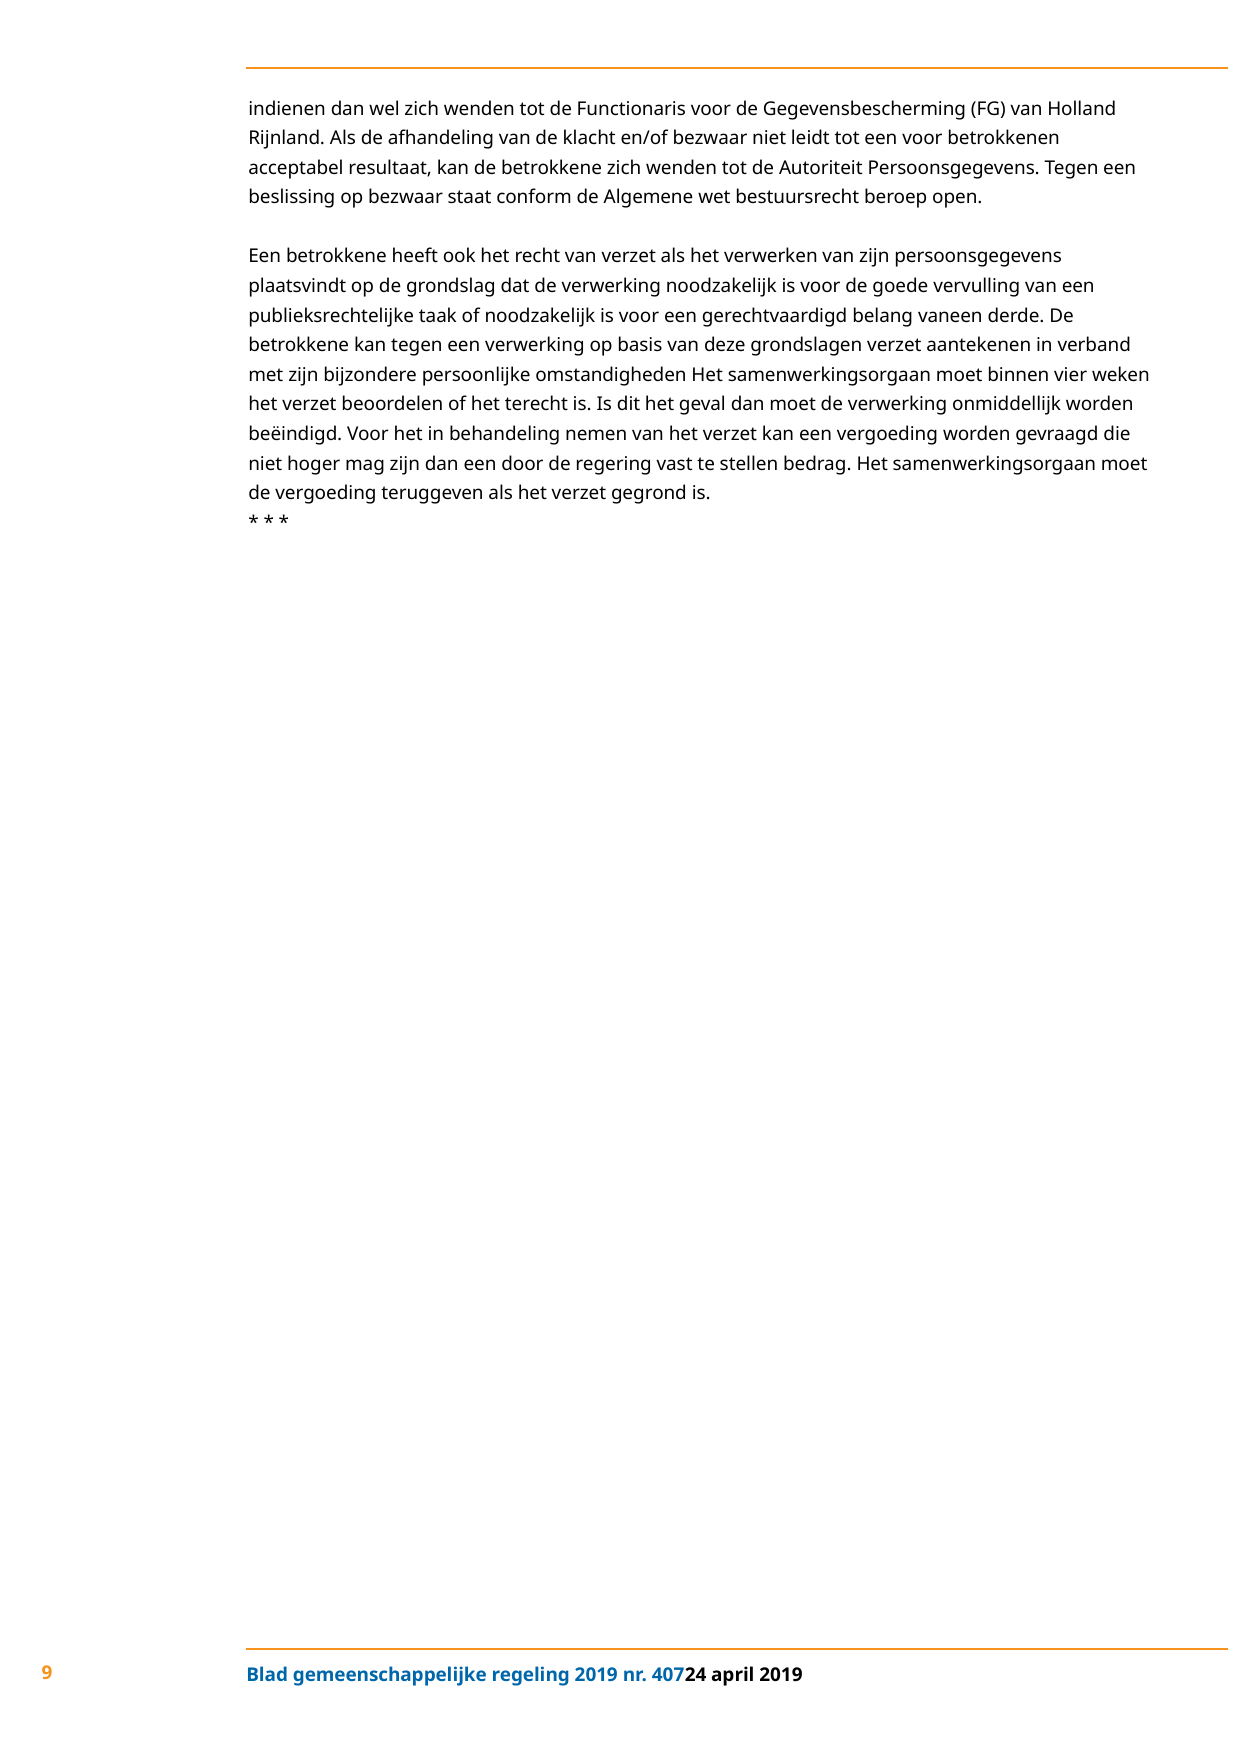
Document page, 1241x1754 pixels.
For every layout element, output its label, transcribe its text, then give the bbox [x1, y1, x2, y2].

text Een betrokkene heeft ook het recht van verzet als het verwerken van zijn persoonsgegevens plaatsvindt op de grondslag dat de verwerking noodzakelijk is voor de goede vervulling van een publieksrechtelijke taak of noodzakelijk is voor een gerechtvaardigd belang vaneen derde. De betrokkene kan tegen een verwerking op basis van deze grondslagen verzet aantekenen in verband met zijn bijzondere persoonlijke omstandigheden Het samenwerkingsorgaan moet binnen vier weken het verzet beoordelen of het terecht is. Is dit het geval dan moet de verwerking onmiddellijk worden beëindigd. Voor het in behandeling nemen van het verzet kan een vergoeding worden gevraagd die niet hoger mag zijn dan een door de regering vast te stellen bedrag. Het samenwerkingsorgaan moet de vergoeding teruggeven als het verzet gegrond is. [248, 243, 1152, 505]
text * * * [248, 509, 1152, 535]
text indienen dan wel zich wenden tot de Functionaris voor de Gegevensbescherming (FG) van Holland Rijnland. Als de afhandeling van de klacht en/of bezwaar niet leidt tot een voor betrokkenen acceptabel resultaat, kan de betrokkene zich wenden tot de Autoriteit Persoonsgegevens. Tegen een beslissing op bezwaar staat conform de Algemene wet bestuursrecht beroep open. [248, 95, 1152, 209]
picture [41, 47, 231, 172]
